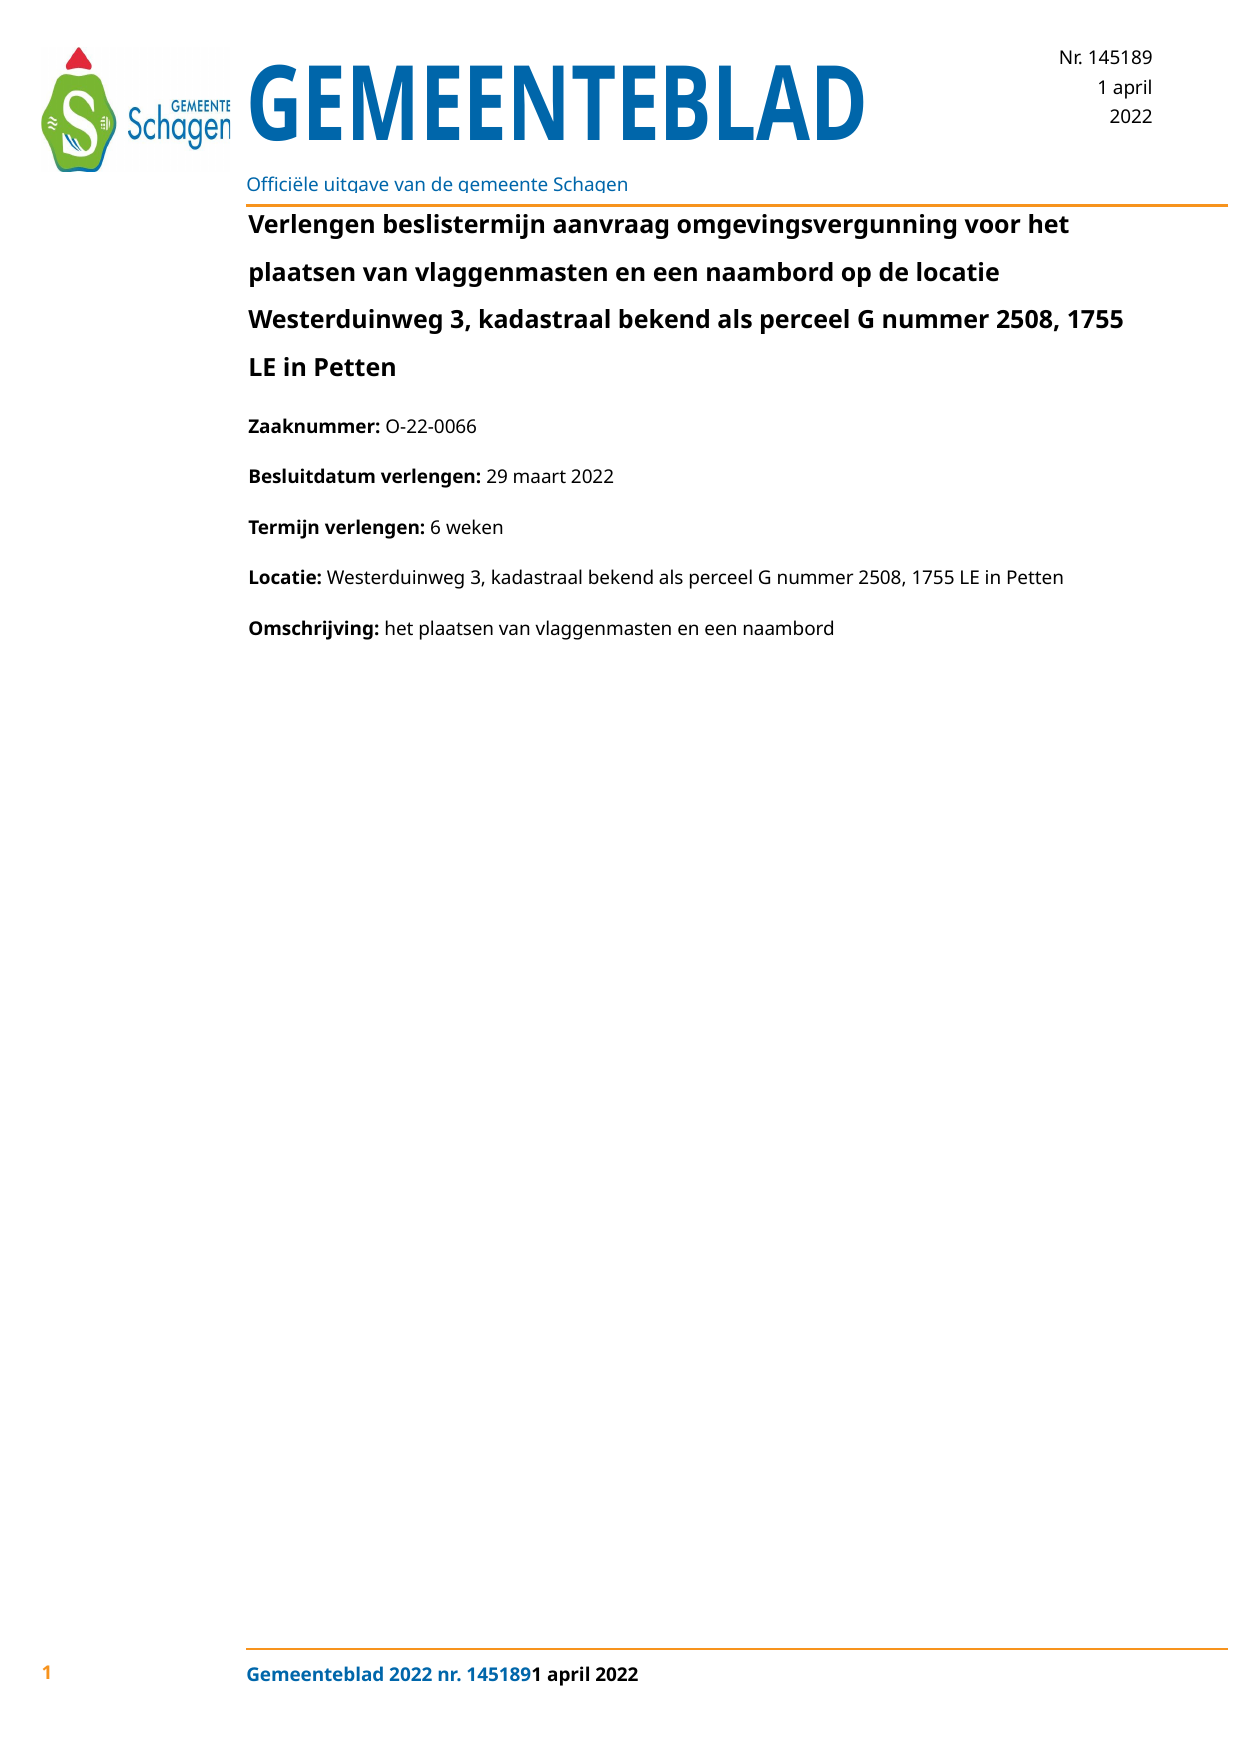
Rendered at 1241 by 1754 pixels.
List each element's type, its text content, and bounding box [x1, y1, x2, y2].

text Besluitdatum verlengen: 29 maart 2022 [248, 463, 1152, 489]
picture [41, 47, 231, 172]
text Zaaknummer: O-22-0066 [248, 413, 1152, 439]
text Omschrijving: het plaatsen van vlaggenmasten en een naambord [248, 615, 1152, 641]
text Termijn verlengen: 6 weken [248, 514, 1152, 540]
text Verlengen beslistermijn aanvraag omgevingsvergunning voor het plaatsen van vlaggenmasten en een naambord op de locatie Westerduinweg 3, kadastraal bekend als perceel G nummer 2508, 1755 LE in Petten [248, 207, 1152, 384]
text Locatie: Westerduinweg 3, kadastraal bekend als perceel G nummer 2508, 1755 LE in Petten [248, 564, 1152, 590]
